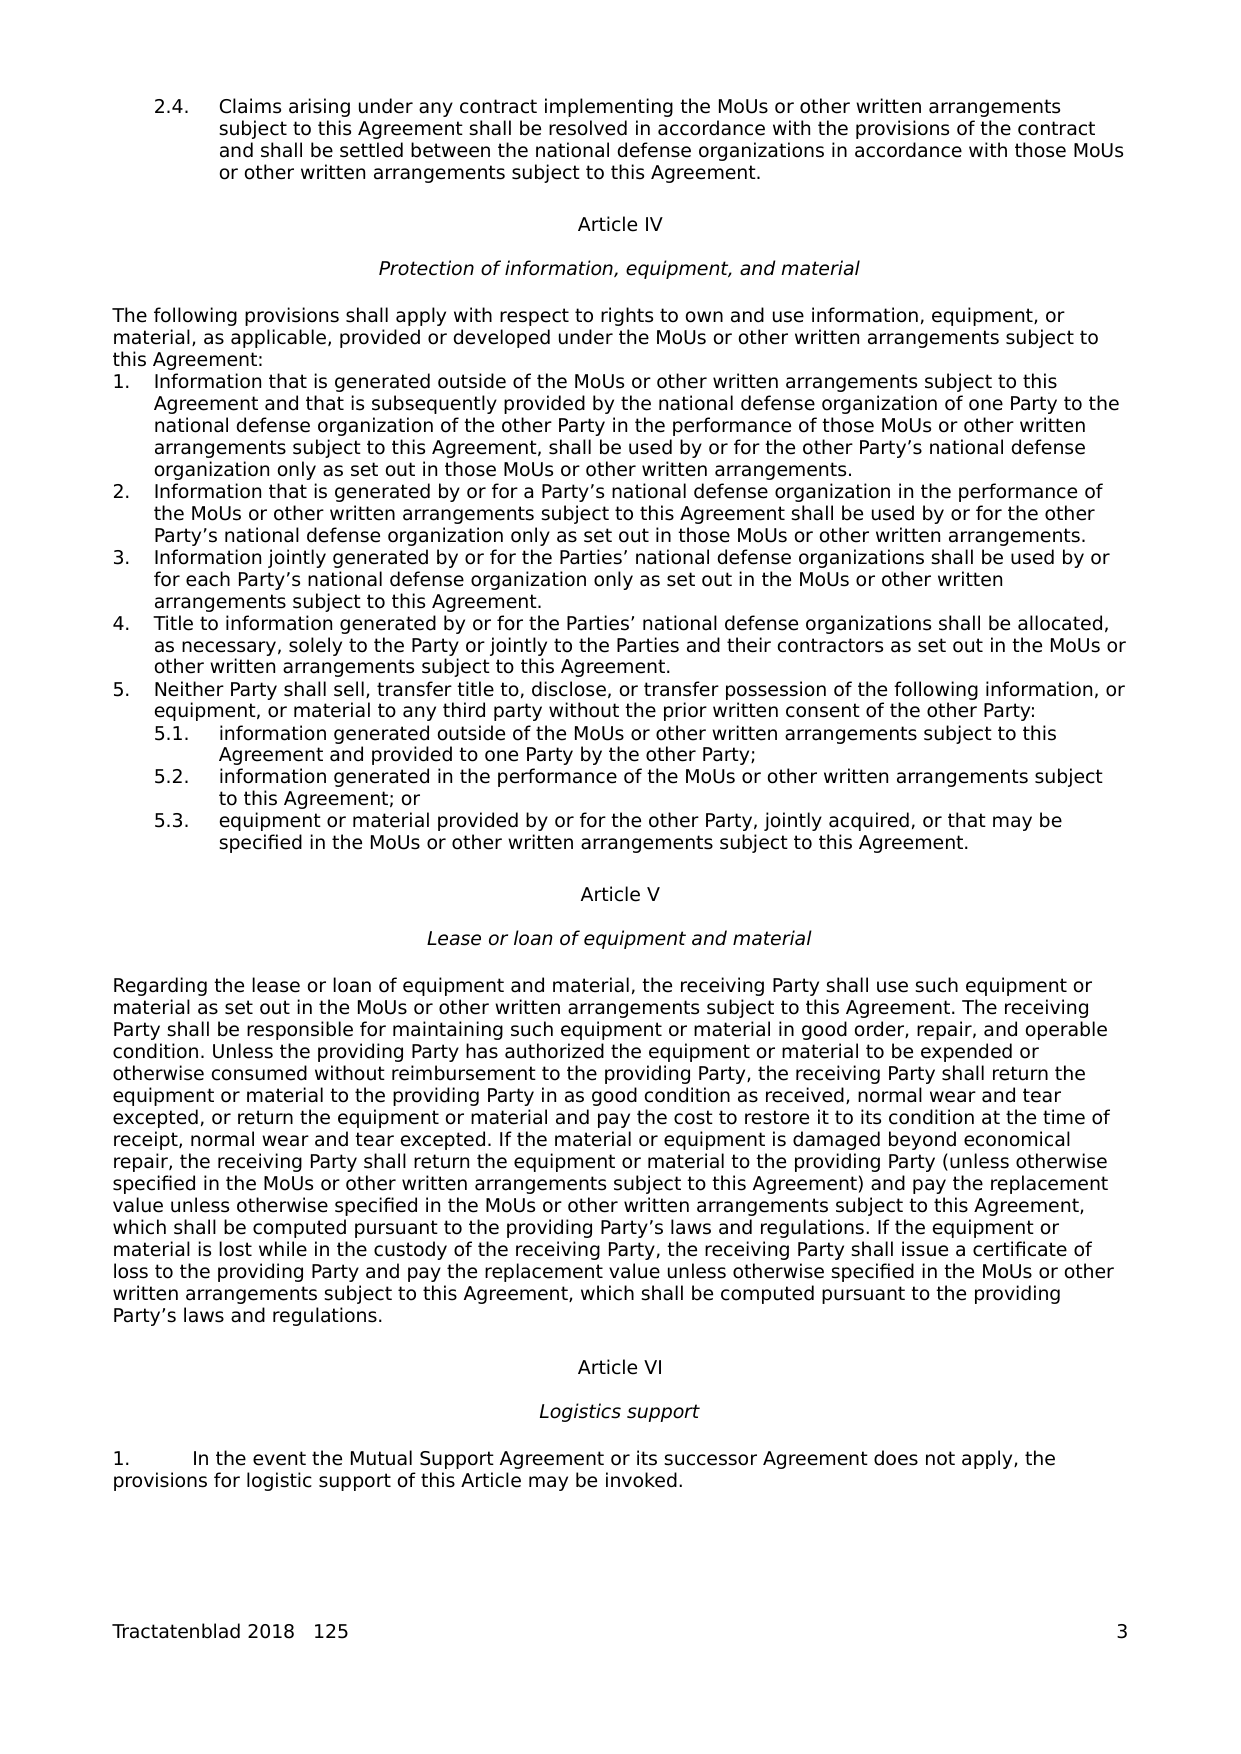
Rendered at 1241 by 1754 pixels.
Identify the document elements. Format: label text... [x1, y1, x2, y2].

text 4. Title to information generated by or for the Parties’ national defense organizations shall be allocated, as necessary, solely to the Party or jointly to the Parties and their contractors as set out in the MoUs or other written arrangements subject to this Agreement. [112, 612, 1128, 678]
text Regarding the lease or loan of equipment and material, the receiving Party shall use such equipment or material as set out in the MoUs or other written arrangements subject to this Agreement. The receiving Party shall be responsible for maintaining such equipment or material in good order, repair, and operable condition. Unless the providing Party has authorized the equipment or material to be expended or otherwise consumed without reimbursement to the providing Party, the receiving Party shall return the equipment or material to the providing Party in as good condition as received, normal wear and tear excepted, or return the equipment or material and pay the cost to restore it to its condition at the time of receipt, normal wear and tear excepted. If the material or equipment is damaged beyond economical repair, the receiving Party shall return the equipment or material to the providing Party (unless otherwise specified in the MoUs or other written arrangements subject to this Agreement) and pay the replacement value unless otherwise specified in the MoUs or other written arrangements subject to this Agreement, which shall be computed pursuant to the providing Party’s laws and regulations. If the equipment or material is lost while in the custody of the receiving Party, the receiving Party shall issue a certificate of loss to the providing Party and pay the replacement value unless otherwise specified in the MoUs or other written arrangements subject to this Agreement, which shall be computed pursuant to the providing Party’s laws and regulations. [112, 975, 1128, 1327]
text 5.1. information generated outside of the MoUs or other written arrangements subject to this Agreement and provided to one Party by the other Party; [153, 722, 1128, 766]
text 2. Information that is generated by or for a Party’s national defense organization in the performance of the MoUs or other written arrangements subject to this Agreement shall be used by or for the other Party’s national defense organization only as set out in those MoUs or other written arrangements. [112, 481, 1128, 547]
text 1. In the event the Mutual Support Agreement or its successor Agreement does not apply, the provisions for logistic support of this Article may be invoked. [112, 1448, 1128, 1492]
subtitle Article V Lease or loan of equipment and material [112, 884, 1128, 950]
text 5. Neither Party shall sell, transfer title to, disclose, or transfer possession of the following information, or equipment, or material to any third party without the prior written consent of the other Party: [112, 678, 1128, 722]
text 3. Information jointly generated by or for the Parties’ national defense organizations shall be used by or for each Party’s national defense organization only as set out in the MoUs or other written arrangements subject to this Agreement. [112, 547, 1128, 612]
text 2.4. Claims arising under any contract implementing the MoUs or other written arrangements subject to this Agreement shall be resolved in accordance with the provisions of the contract and shall be settled between the national defense organizations in accordance with those MoUs or other written arrangements subject to this Agreement. [153, 96, 1128, 184]
text 5.3. equipment or material provided by or for the other Party, jointly acquired, or that may be specified in the MoUs or other written arrangements subject to this Agreement. [153, 810, 1128, 854]
subtitle Article IV Protection of information, equipment, and material [112, 214, 1128, 280]
text 1. Information that is generated outside of the MoUs or other written arrangements subject to this Agreement and that is subsequently provided by the national defense organization of one Party to the national defense organization of the other Party in the performance of those MoUs or other written arrangements subject to this Agreement, shall be used by or for the other Party’s national defense organization only as set out in those MoUs or other written arrangements. [112, 371, 1128, 481]
text The following provisions shall apply with respect to rights to own and use information, equipment, or material, as applicable, provided or developed under the MoUs or other written arrangements subject to this Agreement: [112, 305, 1128, 371]
text 5.2. information generated in the performance of the MoUs or other written arrangements subject to this Agreement; or [153, 766, 1128, 810]
subtitle Article VI Logistics support [112, 1357, 1128, 1423]
